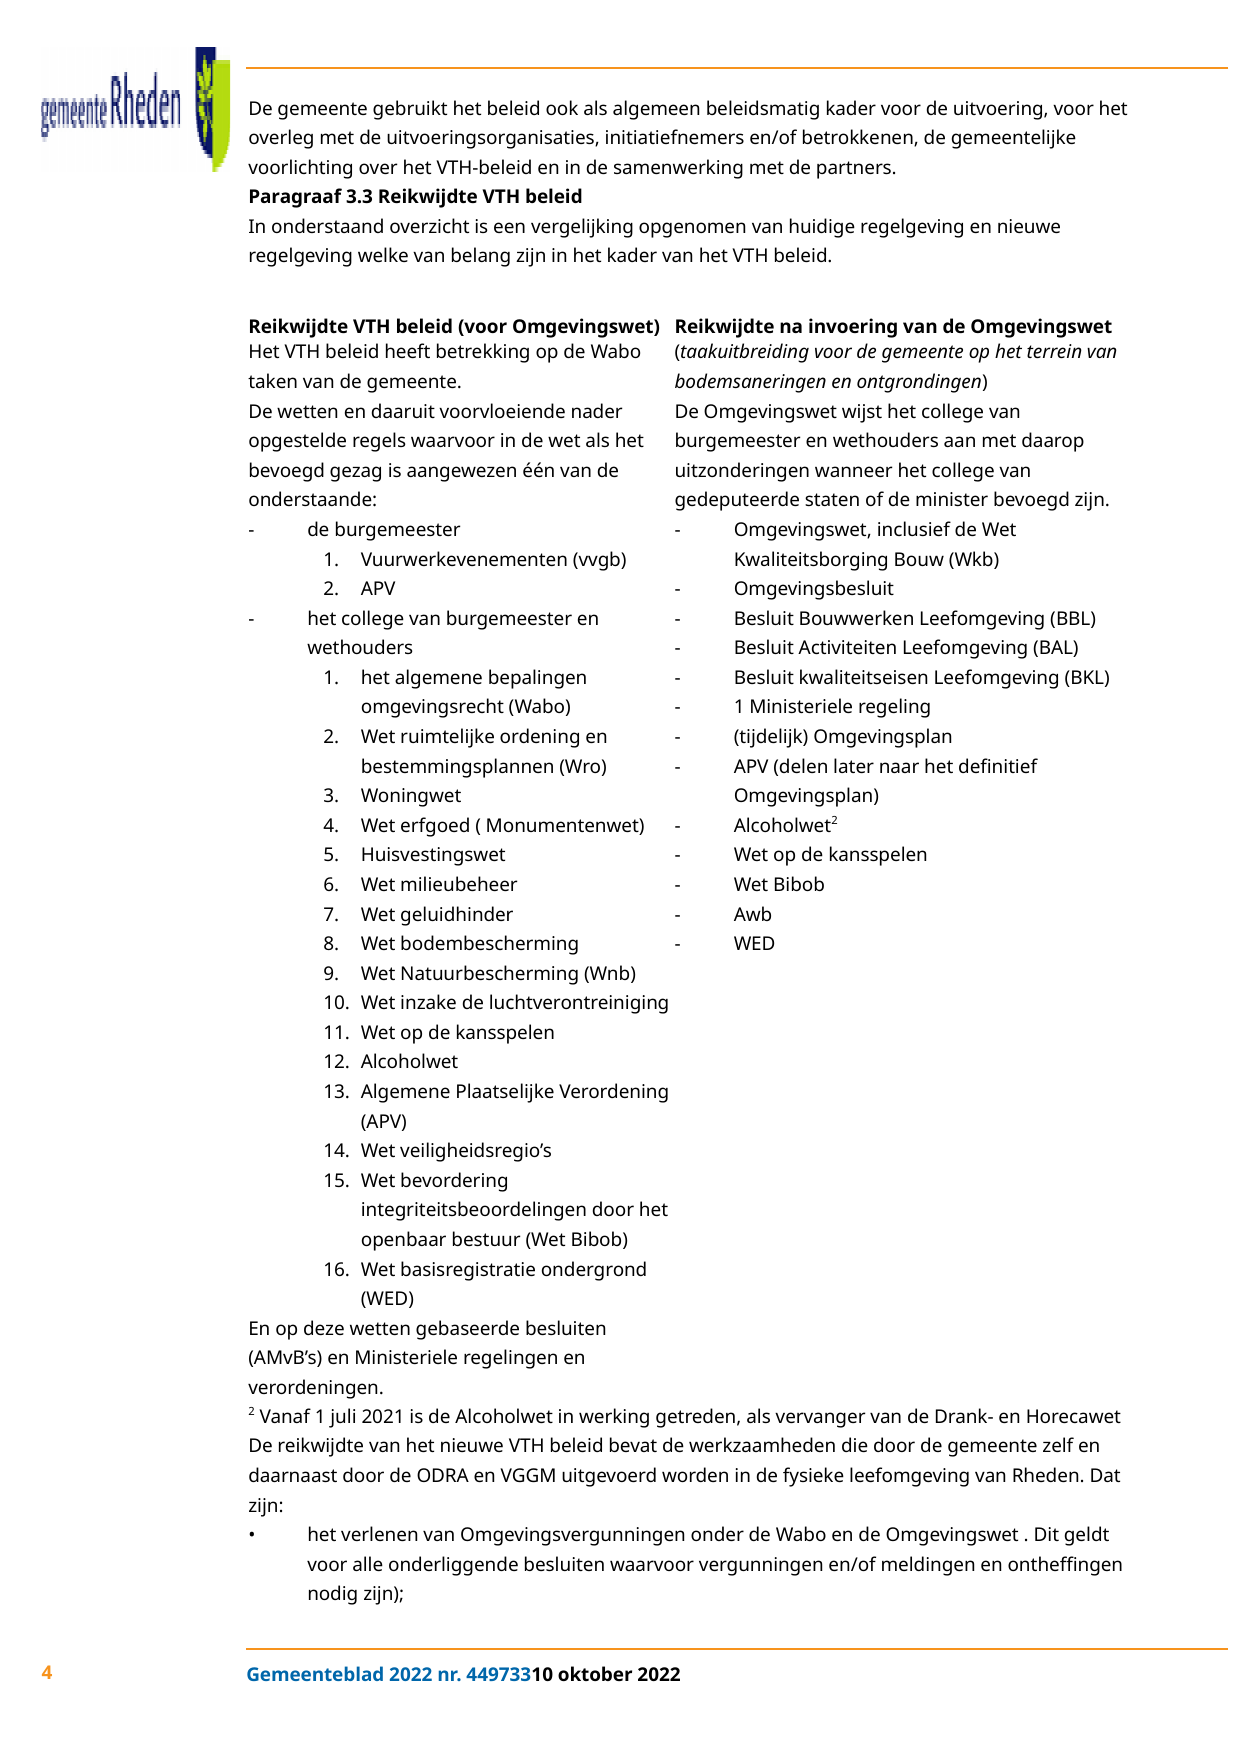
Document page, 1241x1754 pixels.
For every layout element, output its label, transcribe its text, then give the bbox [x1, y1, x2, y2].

text De gemeente gebruikt het beleid ook als algemeen beleidsmatig kader voor de uitvoering, voor het overleg met de uitvoeringsorganisaties, initiatiefnemers en/of betrokkenen, de gemeentelijke voorlichting over het VTH-beleid en in de samenwerking met de partners. [248, 95, 1152, 180]
table_cell Het VTH beleid heeft betrekking op de Wabo taken van de gemeente. De wetten en daaruit voorvloeiende nader opgestelde regels waarvoor in de wet als het bevoegd gezag is aangewezen één van de onderstaande: de burgemeester Vuurwerkevenementen (vvgb) APV het college van burgemeester en wethouders het algemene bepalingen omgevingsrecht (Wabo) Wet ruimtelijke ordening en bestemmingsplannen (Wro) Woningwet Wet erfgoed ( Monumentenwet) Huisvestingswet Wet milieubeheer Wet geluidhinder Wet bodembescherming Wet Natuurbescherming (Wnb) Wet inzake de luchtverontreiniging Wet op de kansspelen Alcoholwet Algemene Plaatselijke Verordening (APV) Wet veiligheidsregio’s Wet bevordering integriteitsbeoordelingen door het openbaar bestuur (Wet Bibob) Wet basisregistratie ondergrond (WED) En op deze wetten gebaseerde besluiten (AMvB’s) en Ministeriele regelingen en verordeningen. [248, 339, 674, 1400]
picture [41, 47, 231, 172]
text Paragraaf 3.3 Reikwijdte VTH beleid [248, 183, 1152, 209]
table_header Reikwijdte na invoering van de Omgevingswet [674, 313, 1152, 339]
table_header Reikwijdte VTH beleid (voor Omgevingswet) [248, 313, 674, 339]
text De reikwijdte van het nieuwe VTH beleid bevat de werkzaamheden die door de gemeente zelf en daarnaast door de ODRA en VGGM uitgevoerd worden in de fysieke leefomgeving van Rheden. Dat zijn: [248, 1433, 1152, 1517]
list het verlenen van Omgevingsvergunningen onder de Wabo en de Omgevingswet . Dit geldt voor alle onderliggende besluiten waarvoor vergunningen en/of meldingen en ontheffingen nodig zijn); [248, 1521, 1152, 1606]
text 2 Vanaf 1 juli 2021 is de Alcoholwet in werking getreden, als vervanger van de Drank- en Horecawet [248, 1403, 1152, 1429]
table_cell (taakuitbreiding voor de gemeente op het terrein van bodemsaneringen en ontgrondingen) De Omgevingswet wijst het college van burgemeester en wethouders aan met daarop uitzonderingen wanneer het college van gedeputeerde staten of de minister bevoegd zijn. Omgevingswet, inclusief de Wet Kwaliteitsborging Bouw (Wkb) Omgevingsbesluit Besluit Bouwwerken Leefomgeving (BBL) Besluit Activiteiten Leefomgeving (BAL) Besluit kwaliteitseisen Leefomgeving (BKL) 1 Ministeriele regeling (tijdelijk) Omgevingsplan APV (delen later naar het definitief Omgevingsplan) Alcoholwet2 Wet op de kansspelen Wet Bibob Awb WED [674, 339, 1152, 1400]
text In onderstaand overzicht is een vergelijking opgenomen van huidige regelgeving en nieuwe regelgeving welke van belang zijn in het kader van het VTH beleid. [248, 213, 1152, 268]
